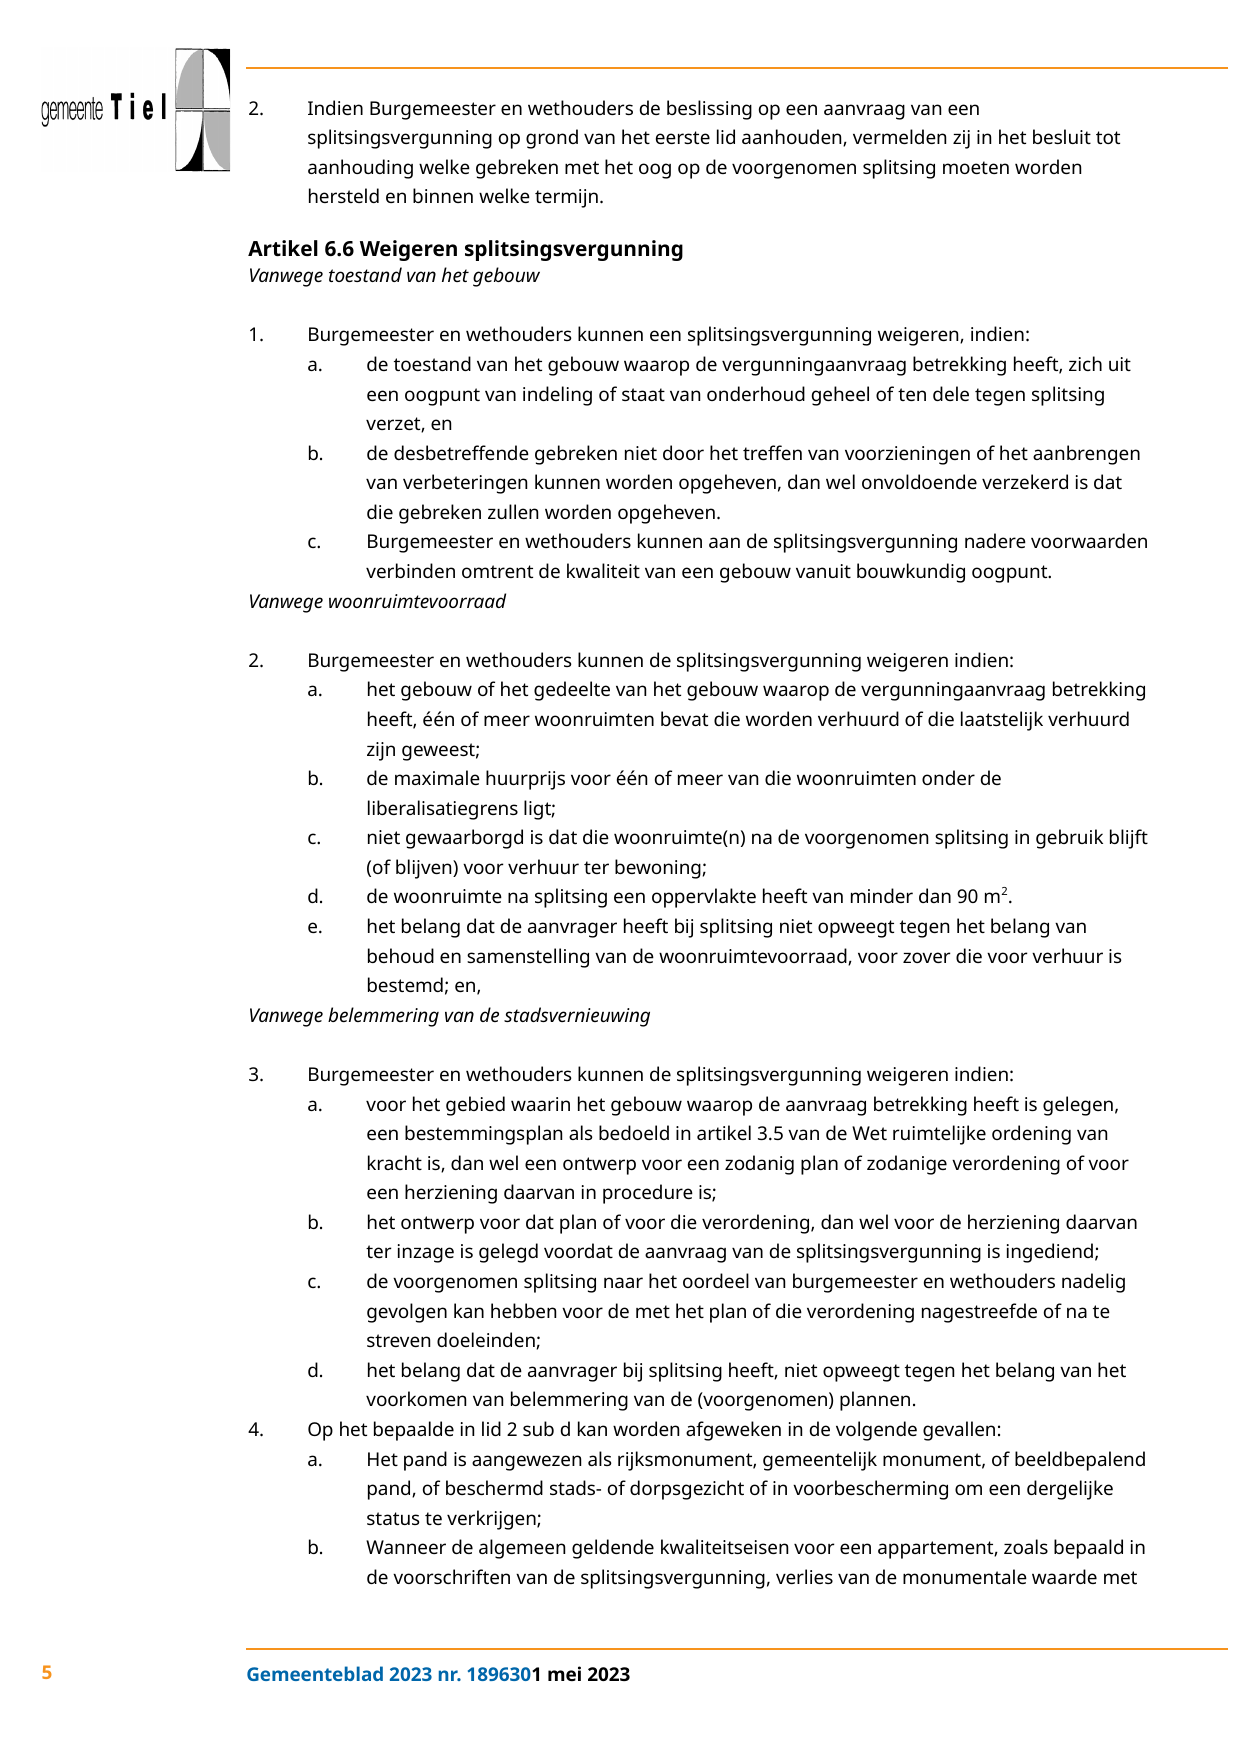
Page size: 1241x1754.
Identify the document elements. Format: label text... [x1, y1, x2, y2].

list Burgemeester en wethouders kunnen de splitsingsvergunning weigeren indien: [248, 1061, 1152, 1087]
text Artikel 6.6 Weigeren splitsingsvergunning [248, 234, 1152, 262]
list Het pand is aangewezen als rijksmonument, gemeentelijk monument, of beeldbepalend pand, of beschermd stads- of dorpsgezicht of in voorbescherming om een dergelijke status te verkrijgen; [307, 1446, 1152, 1531]
text Vanwege toestand van het gebouw [248, 262, 1152, 288]
list voor het gebied waarin het gebouw waarop de aanvraag betrekking heeft is gelegen, een bestemmingsplan als bedoeld in artikel 3.5 van de Wet ruimtelijke ordening van kracht is, dan wel een ontwerp voor een zodanig plan of zodanige verordening of voor een herziening daarvan in procedure is; [307, 1091, 1152, 1205]
list het belang dat de aanvrager bij splitsing heeft, niet opweegt tegen het belang van het voorkomen van belemmering van de (voorgenomen) plannen. [307, 1357, 1152, 1412]
list Op het bepaalde in lid 2 sub d kan worden afgeweken in de volgende gevallen: [248, 1416, 1152, 1442]
list het ontwerp voor dat plan of voor die verordening, dan wel voor de herziening daarvan ter inzage is gelegd voordat de aanvraag van de splitsingsvergunning is ingediend; [307, 1209, 1152, 1264]
list Burgemeester en wethouders kunnen aan de splitsingsvergunning nadere voorwaarden verbinden omtrent de kwaliteit van een gebouw vanuit bouwkundig oogpunt. [307, 529, 1152, 584]
picture [41, 47, 231, 172]
list de woonruimte na splitsing een oppervlakte heeft van minder dan 90 m2. [307, 884, 1152, 909]
list Wanneer de algemeen geldende kwaliteitseisen voor een appartement, zoals bepaald in de voorschriften van de splitsingsvergunning, verlies van de monumentale waarde met [307, 1534, 1152, 1590]
list Burgemeester en wethouders kunnen de splitsingsvergunning weigeren indien: [248, 647, 1152, 673]
list niet gewaarborgd is dat die woonruimte(n) na de voorgenomen splitsing in gebruik blijft (of blijven) voor verhuur ter bewoning; [307, 824, 1152, 880]
list het belang dat de aanvrager heeft bij splitsing niet opweegt tegen het belang van behoud en samenstelling van de woonruimtevoorraad, voor zover die voor verhuur is bestemd; en, [307, 913, 1152, 998]
list Indien Burgemeester en wethouders de beslissing op een aanvraag van een splitsingsvergunning op grond van het eerste lid aanhouden, vermelden zij in het besluit tot aanhouding welke gebreken met het oog op de voorgenomen splitsing moeten worden hersteld en binnen welke termijn. [248, 95, 1152, 209]
text Vanwege belemmering van de stadsvernieuwing [248, 1002, 1152, 1028]
text Vanwege woonruimtevoorraad [248, 588, 1152, 613]
list Burgemeester en wethouders kunnen een splitsingsvergunning weigeren, indien: [248, 322, 1152, 347]
list de voorgenomen splitsing naar het oordeel van burgemeester en wethouders nadelig gevolgen kan hebben voor de met het plan of die verordening nagestreefde of na te streven doeleinden; [307, 1268, 1152, 1353]
list de toestand van het gebouw waarop de vergunningaanvraag betrekking heeft, zich uit een oogpunt van indeling of staat van onderhoud geheel of ten dele tegen splitsing verzet, en [307, 351, 1152, 436]
list het gebouw of het gedeelte van het gebouw waarop de vergunningaanvraag betrekking heeft, één of meer woonruimten bevat die worden verhuurd of die laatstelijk verhuurd zijn geweest; [307, 677, 1152, 761]
list de desbetreffende gebreken niet door het treffen van voorzieningen of het aanbrengen van verbeteringen kunnen worden opgeheven, dan wel onvoldoende verzekerd is dat die gebreken zullen worden opgeheven. [307, 440, 1152, 525]
list de maximale huurprijs voor één of meer van die woonruimten onder de liberalisatiegrens ligt; [307, 765, 1152, 821]
